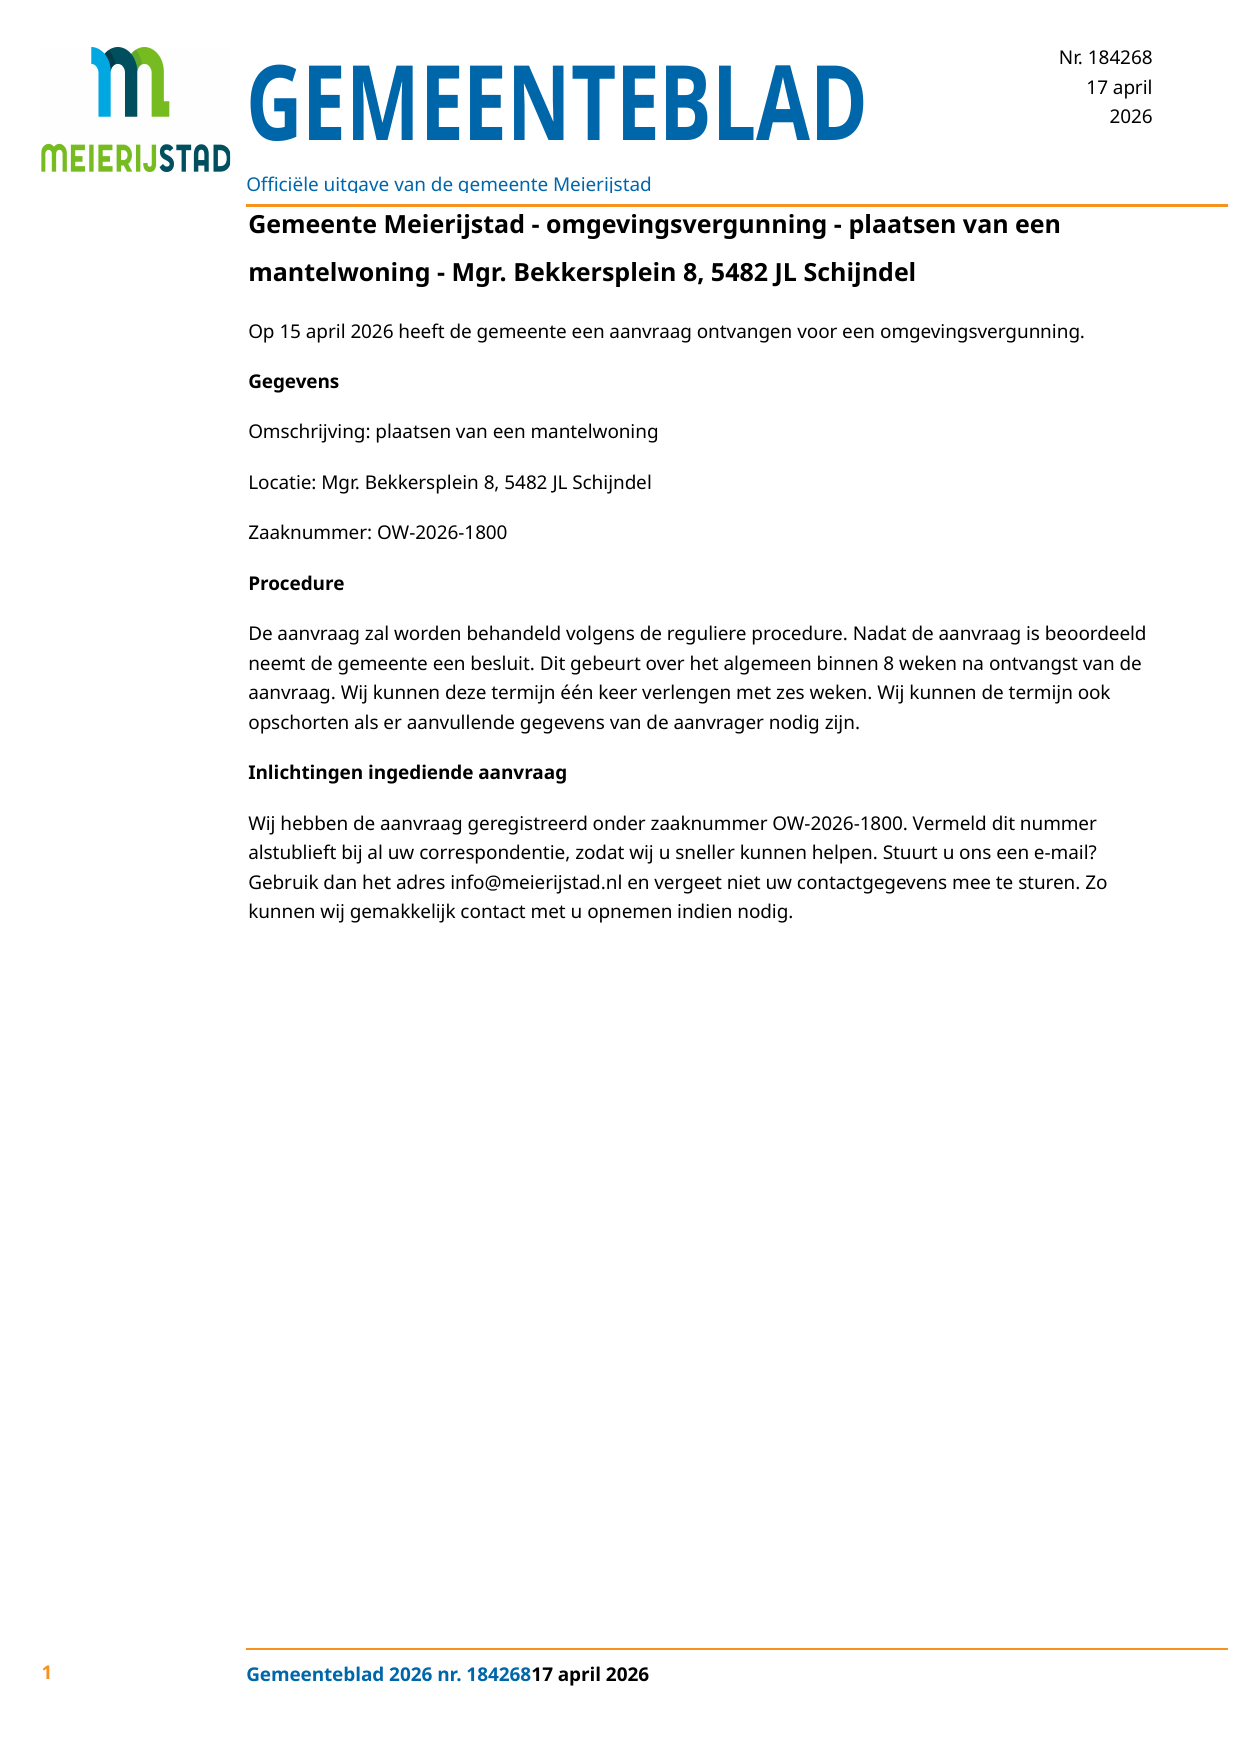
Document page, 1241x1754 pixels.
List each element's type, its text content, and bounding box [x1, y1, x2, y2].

text Gegevens [248, 368, 1152, 394]
text Procedure [248, 570, 1152, 596]
text Wij hebben de aanvraag geregistreerd onder zaaknummer OW-2026-1800. Vermeld dit nummer alstublieft bij al uw correspondentie, zodat wij u sneller kunnen helpen. Stuurt u ons een e-mail? Gebruik dan het adres info@meierijstad.nl en vergeet niet uw contactgegevens mee te sturen. Zo kunnen wij gemakkelijk contact met u opnemen indien nodig. [248, 810, 1152, 924]
text Omschrijving: plaatsen van een mantelwoning [248, 419, 1152, 444]
text Gemeente Meierijstad - omgevingsvergunning - plaatsen van een mantelwoning - Mgr. Bekkersplein 8, 5482 JL Schijndel [248, 207, 1152, 288]
text Op 15 april 2026 heeft de gemeente een aanvraag ontvangen voor een omgevingsvergunning. [248, 318, 1152, 344]
text Inlichtingen ingediende aanvraag [248, 759, 1152, 785]
text De aanvraag zal worden behandeld volgens de reguliere procedure. Nadat de aanvraag is beoordeeld neemt de gemeente een besluit. Dit gebeurt over het algemeen binnen 8 weken na ontvangst van de aanvraag. Wij kunnen deze termijn één keer verlengen met zes weken. Wij kunnen de termijn ook opschorten als er aanvullende gegevens van de aanvrager nodig zijn. [248, 620, 1152, 735]
picture [41, 47, 231, 172]
text Locatie: Mgr. Bekkersplein 8, 5482 JL Schijndel [248, 469, 1152, 495]
text Zaaknummer: OW-2026-1800 [248, 519, 1152, 545]
